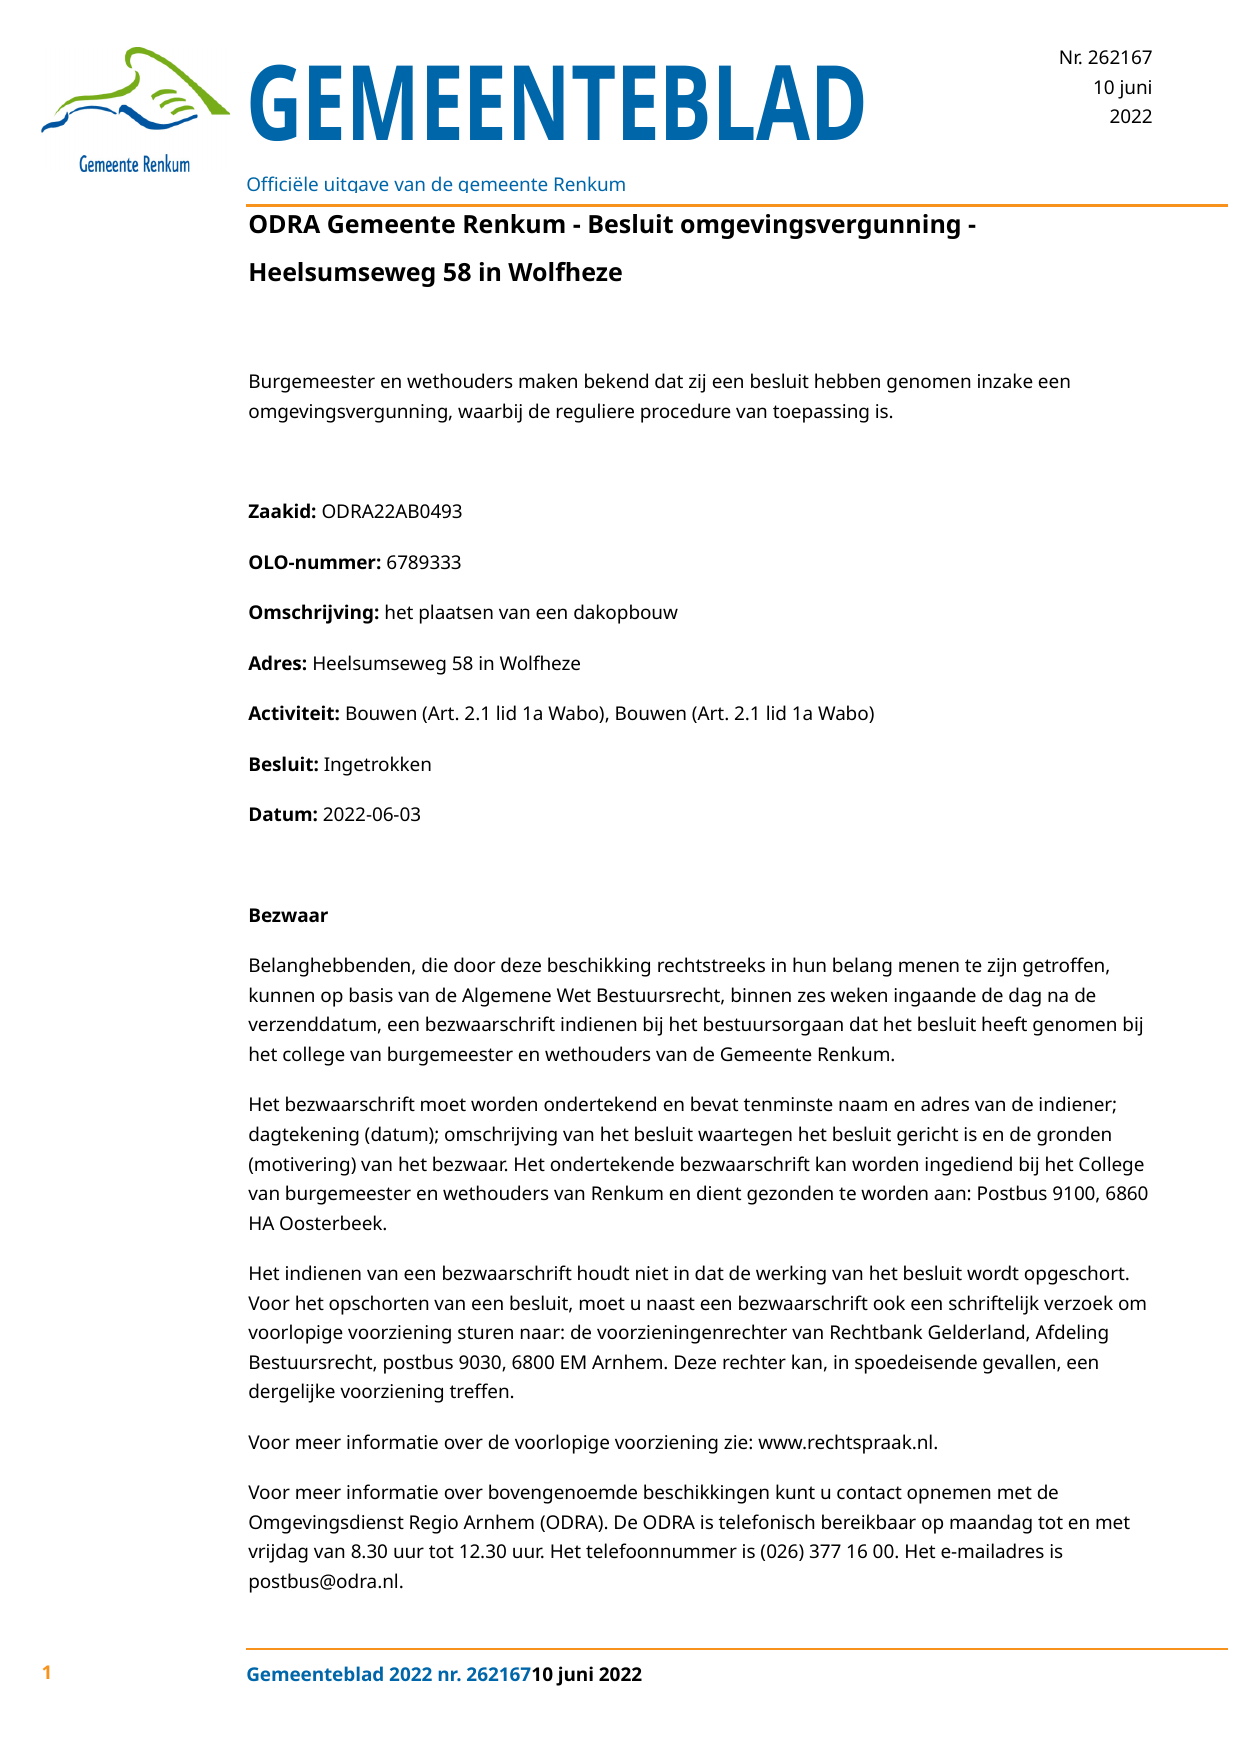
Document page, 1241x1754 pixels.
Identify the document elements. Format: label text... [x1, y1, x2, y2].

text Het indienen van een bezwaarschrift houdt niet in dat de werking van het besluit wordt opgeschort. Voor het opschorten van een besluit, moet u naast een bezwaarschrift ook een schriftelijk verzoek om voorlopige voorziening sturen naar: de voorzieningenrechter van Rechtbank Gelderland, Afdeling Bestuursrecht, postbus 9030, 6800 EM Arnhem. Deze rechter kan, in spoedeisende gevallen, een dergelijke voorziening treffen. [248, 1260, 1152, 1404]
text Zaakid: ODRA22AB0493 [248, 499, 1152, 524]
picture [41, 47, 231, 172]
text Activiteit: Bouwen (Art. 2.1 lid 1a Wabo), Bouwen (Art. 2.1 lid 1a Wabo) [248, 700, 1152, 726]
text OLO-nummer: 6789333 [248, 549, 1152, 575]
text ODRA Gemeente Renkum - Besluit omgevingsvergunning - Heelsumseweg 58 in Wolfheze [248, 207, 1152, 288]
text Omschrijving: het plaatsen van een dakopbouw [248, 599, 1152, 625]
text Voor meer informatie over bovengenoemde beschikkingen kunt u contact opnemen met de Omgevingsdienst Regio Arnhem (ODRA). De ODRA is telefonisch bereikbaar op maandag tot en met vrijdag van 8.30 uur tot 12.30 uur. Het telefoonnummer is (026) 377 16 00. Het e-mailadres is postbus@odra.nl. [248, 1479, 1152, 1594]
text Het bezwaarschrift moet worden ondertekend en bevat tenminste naam en adres van de indiener; dagtekening (datum); omschrijving van het besluit waartegen het besluit gericht is en de gronden (motivering) van het bezwaar. Het ondertekende bezwaarschrift kan worden ingediend bij het College van burgemeester en wethouders van Renkum en dient gezonden te worden aan: Postbus 9100, 6860 HA Oosterbeek. [248, 1092, 1152, 1236]
text Burgemeester en wethouders maken bekend dat zij een besluit hebben genomen inzake een omgevingsvergunning, waarbij de reguliere procedure van toepassing is. [248, 368, 1152, 424]
text Datum: 2022-06-03 [248, 801, 1152, 827]
text Besluit: Ingetrokken [248, 751, 1152, 777]
text Bezwaar [248, 902, 1152, 928]
text Voor meer informatie over de voorlopige voorziening zie: www.rechtspraak.nl. [248, 1429, 1152, 1455]
text Adres: Heelsumseweg 58 in Wolfheze [248, 650, 1152, 676]
text Belanghebbenden, die door deze beschikking rechtstreeks in hun belang menen te zijn getroffen, kunnen op basis van de Algemene Wet Bestuursrecht, binnen zes weken ingaande de dag na de verzenddatum, een bezwaarschrift indienen bij het bestuursorgaan dat het besluit heeft genomen bij het college van burgemeester en wethouders van de Gemeente Renkum. [248, 952, 1152, 1067]
